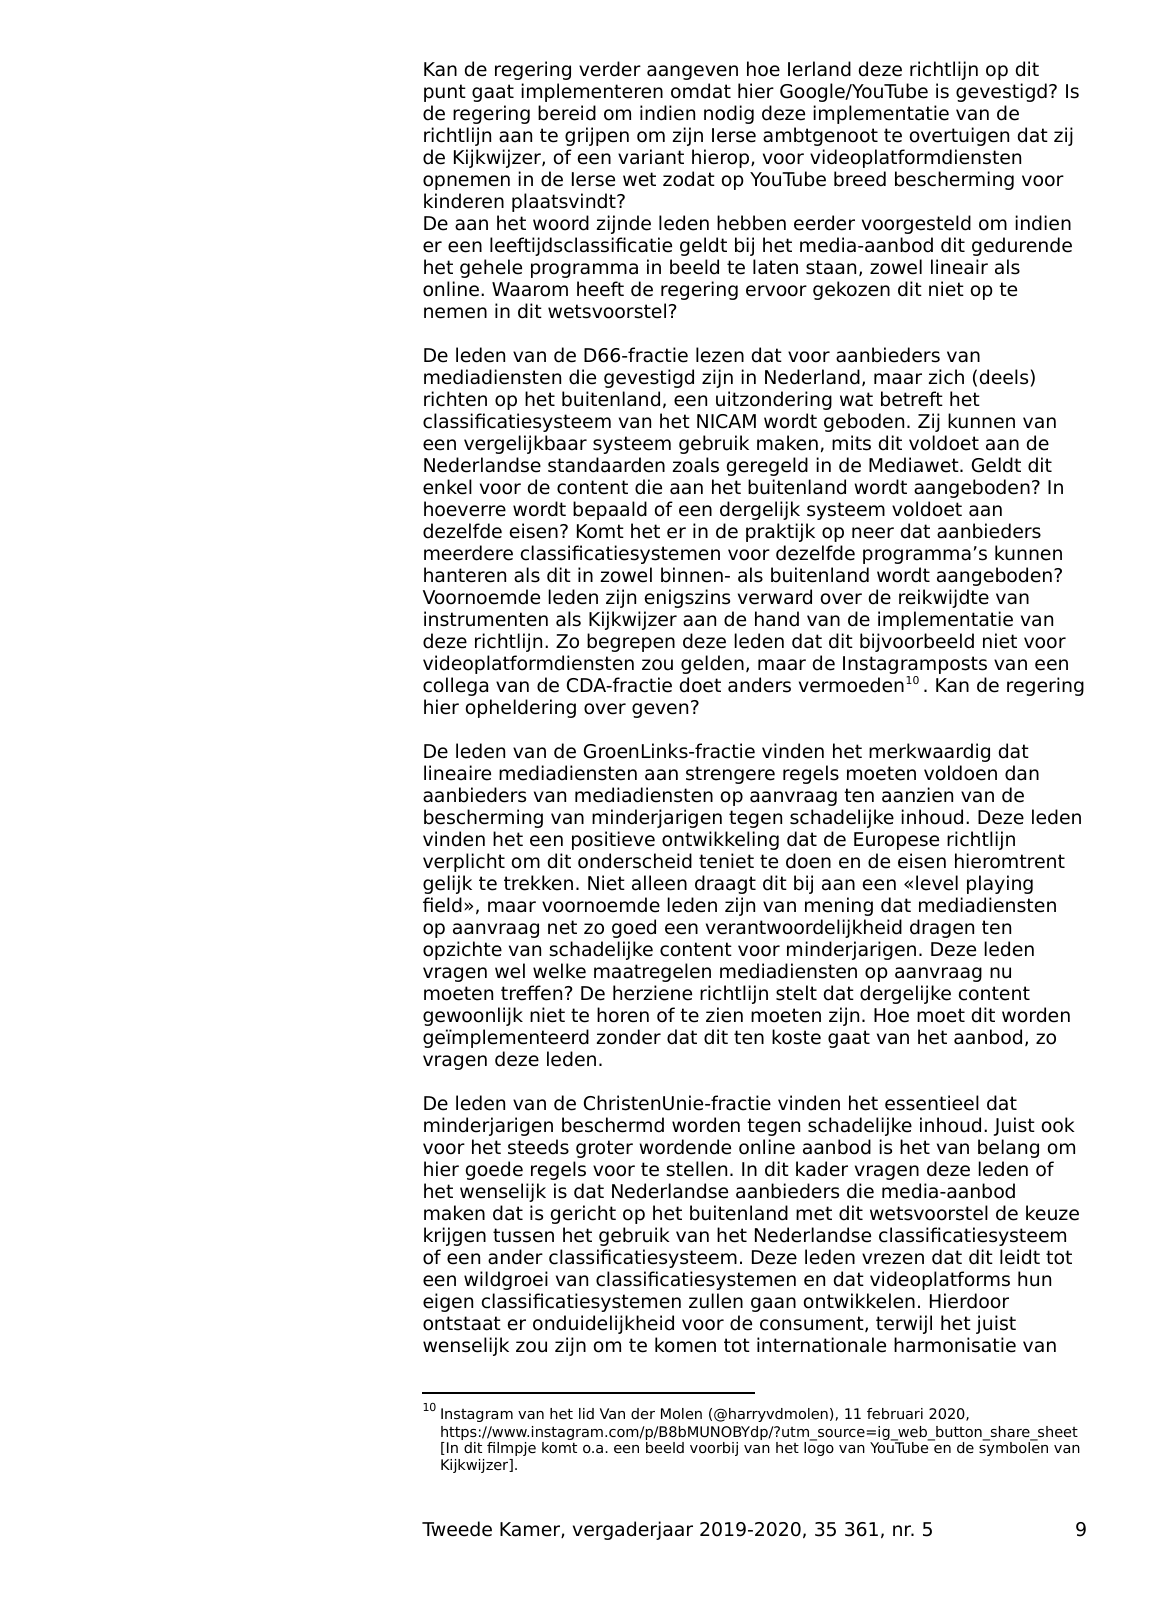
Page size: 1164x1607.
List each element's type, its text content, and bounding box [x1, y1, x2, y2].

text De leden van de GroenLinks-fractie vinden het merkwaardig dat lineaire mediadiensten aan strengere regels moeten voldoen dan aanbieders van mediadiensten op aanvraag ten aanzien van de bescherming van minderjarigen tegen schadelijke inhoud. Deze leden vinden het een positieve ontwikkeling dat de Europese richtlijn verplicht om dit onderscheid teniet te doen en de eisen hieromtrent gelijk te trekken. Niet alleen draagt dit bij aan een «level playing field», maar voornoemde leden zijn van mening dat mediadiensten op aanvraag net zo goed een verantwoordelijkheid dragen ten opzichte van schadelijke content voor minderjarigen. Deze leden vragen wel welke maatregelen mediadiensten op aanvraag nu moeten treffen? De herziene richtlijn stelt dat dergelijke content gewoonlijk niet te horen of te zien moeten zijn. Hoe moet dit worden geïmplementeerd zonder dat dit ten koste gaat van het aanbod, zo vragen deze leden. [422, 741, 1087, 1071]
text Kan de regering verder aangeven hoe Ierland deze richtlijn op dit punt gaat implementeren omdat hier Google/YouTube is gevestigd? Is de regering bereid om indien nodig deze implementatie van de richtlijn aan te grijpen om zijn Ierse ambtgenoot te overtuigen dat zij de Kijkwijzer, of een variant hierop, voor videoplatformdiensten opnemen in de Ierse wet zodat op YouTube breed bescherming voor kinderen plaatsvindt? [422, 59, 1087, 213]
text De leden van de ChristenUnie-fractie vinden het essentieel dat minderjarigen beschermd worden tegen schadelijke inhoud. Juist ook voor het steeds groter wordende online aanbod is het van belang om hier goede regels voor te stellen. In dit kader vragen deze leden of het wenselijk is dat Nederlandse aanbieders die media-aanbod maken dat is gericht op het buitenland met dit wetsvoorstel de keuze krijgen tussen het gebruik van het Nederlandse classificatiesysteem of een ander classificatiesysteem. Deze leden vrezen dat dit leidt tot een wildgroei van classificatiesystemen en dat videoplatforms hun eigen classificatiesystemen zullen gaan ontwikkelen. Hierdoor ontstaat er onduidelijkheid voor de consument, terwijl het juist wenselijk zou zijn om te komen tot internationale harmonisatie van [422, 1093, 1087, 1356]
text Instagram van het lid Van der Molen (@harryvdmolen), 11 februari 2020, https://www.instagram.com/p/B8bMUNOBYdp/?utm_source=ig_web_button_share_sheet [In dit filmpje komt o.a. een beeld voorbij van het logo van YouTube en de symbolen van Kijkwijzer]. [422, 1402, 1087, 1474]
text De leden van de D66-fractie lezen dat voor aanbieders van mediadiensten die gevestigd zijn in Nederland, maar zich (deels) richten op het buitenland, een uitzondering wat betreft het classificatiesysteem van het NICAM wordt geboden. Zij kunnen van een vergelijkbaar systeem gebruik maken, mits dit voldoet aan de Nederlandse standaarden zoals geregeld in de Mediawet. Geldt dit enkel voor de content die aan het buitenland wordt aangeboden? In hoeverre wordt bepaald of een dergelijk systeem voldoet aan dezelfde eisen? Komt het er in de praktijk op neer dat aanbieders meerdere classificatiesystemen voor dezelfde programma’s kunnen hanteren als dit in zowel binnen- als buitenland wordt aangeboden? [422, 345, 1087, 587]
text De aan het woord zijnde leden hebben eerder voorgesteld om indien er een leeftijdsclassificatie geldt bij het media-aanbod dit gedurende het gehele programma in beeld te laten staan, zowel lineair als online. Waarom heeft de regering ervoor gekozen dit niet op te nemen in dit wetsvoorstel? [422, 213, 1087, 323]
text Voornoemde leden zijn enigszins verward over de reikwijdte van instrumenten als Kijkwijzer aan de hand van de implementatie van deze richtlijn. Zo begrepen deze leden dat dit bijvoorbeeld niet voor videoplatformdiensten zou gelden, maar de Instagramposts van een collega van de CDA-fractie doet anders vermoeden. Kan de regering hier opheldering over geven? [422, 587, 1087, 719]
